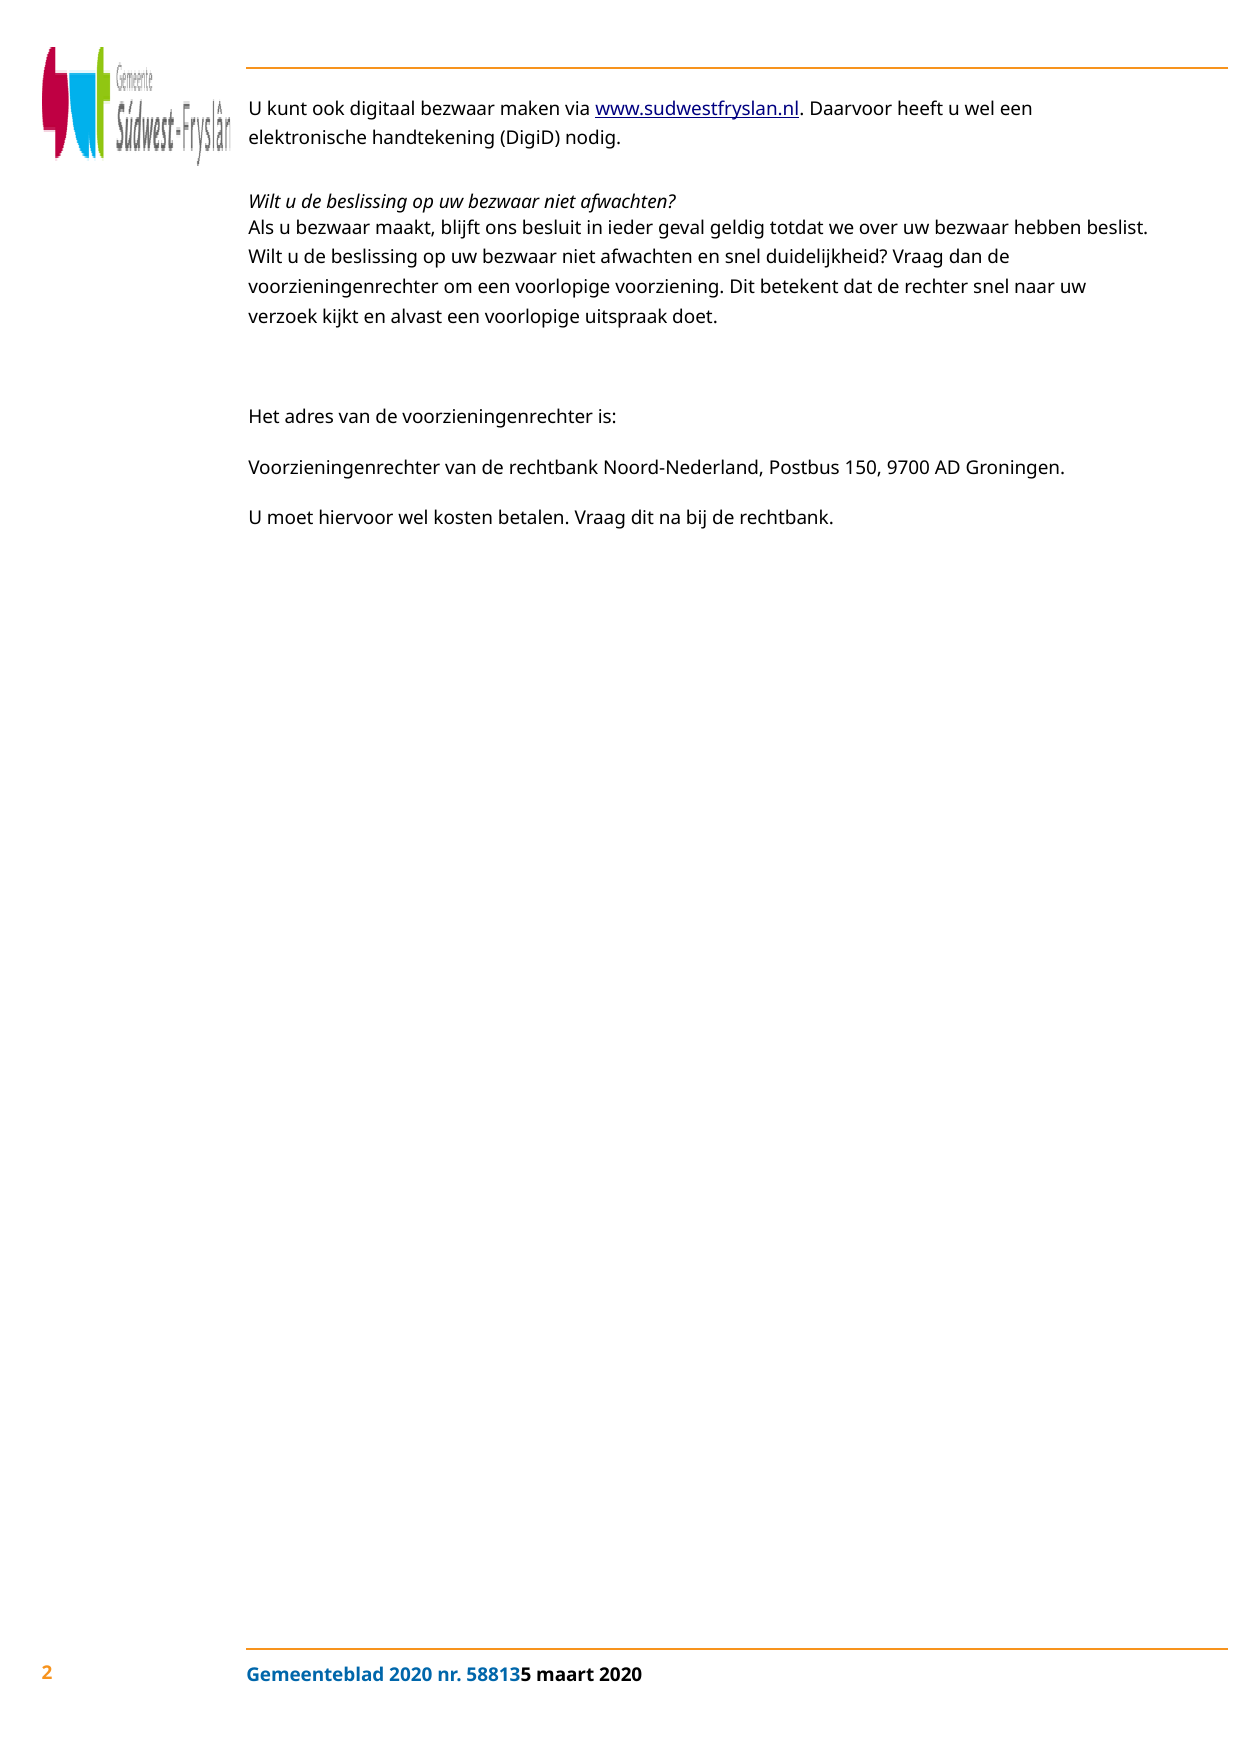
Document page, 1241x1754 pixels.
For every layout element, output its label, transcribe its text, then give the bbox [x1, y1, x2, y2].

text Wilt u de beslissing op uw bezwaar niet afwachten? [248, 188, 1152, 214]
picture [41, 47, 231, 172]
text U kunt ook digitaal bezwaar maken via www.sudwestfryslan.nl. Daarvoor heeft u wel een elektronische handtekening (DigiD) nodig. [248, 95, 1152, 150]
text U moet hiervoor wel kosten betalen. Vraag dit na bij de rechtbank. [248, 504, 1152, 530]
text Voorzieningenrechter van de rechtbank Noord-Nederland, Postbus 150, 9700 AD Groningen. [248, 454, 1152, 480]
text Als u bezwaar maakt, blijft ons besluit in ieder geval geldig totdat we over uw bezwaar hebben beslist. Wilt u de beslissing op uw bezwaar niet afwachten en snel duidelijkheid? Vraag dan de voorzieningenrechter om een voorlopige voorziening. Dit betekent dat de rechter snel naar uw verzoek kijkt en alvast een voorlopige uitspraak doet. [248, 214, 1152, 328]
text Het adres van de voorzieningenrechter is: [248, 404, 1152, 429]
